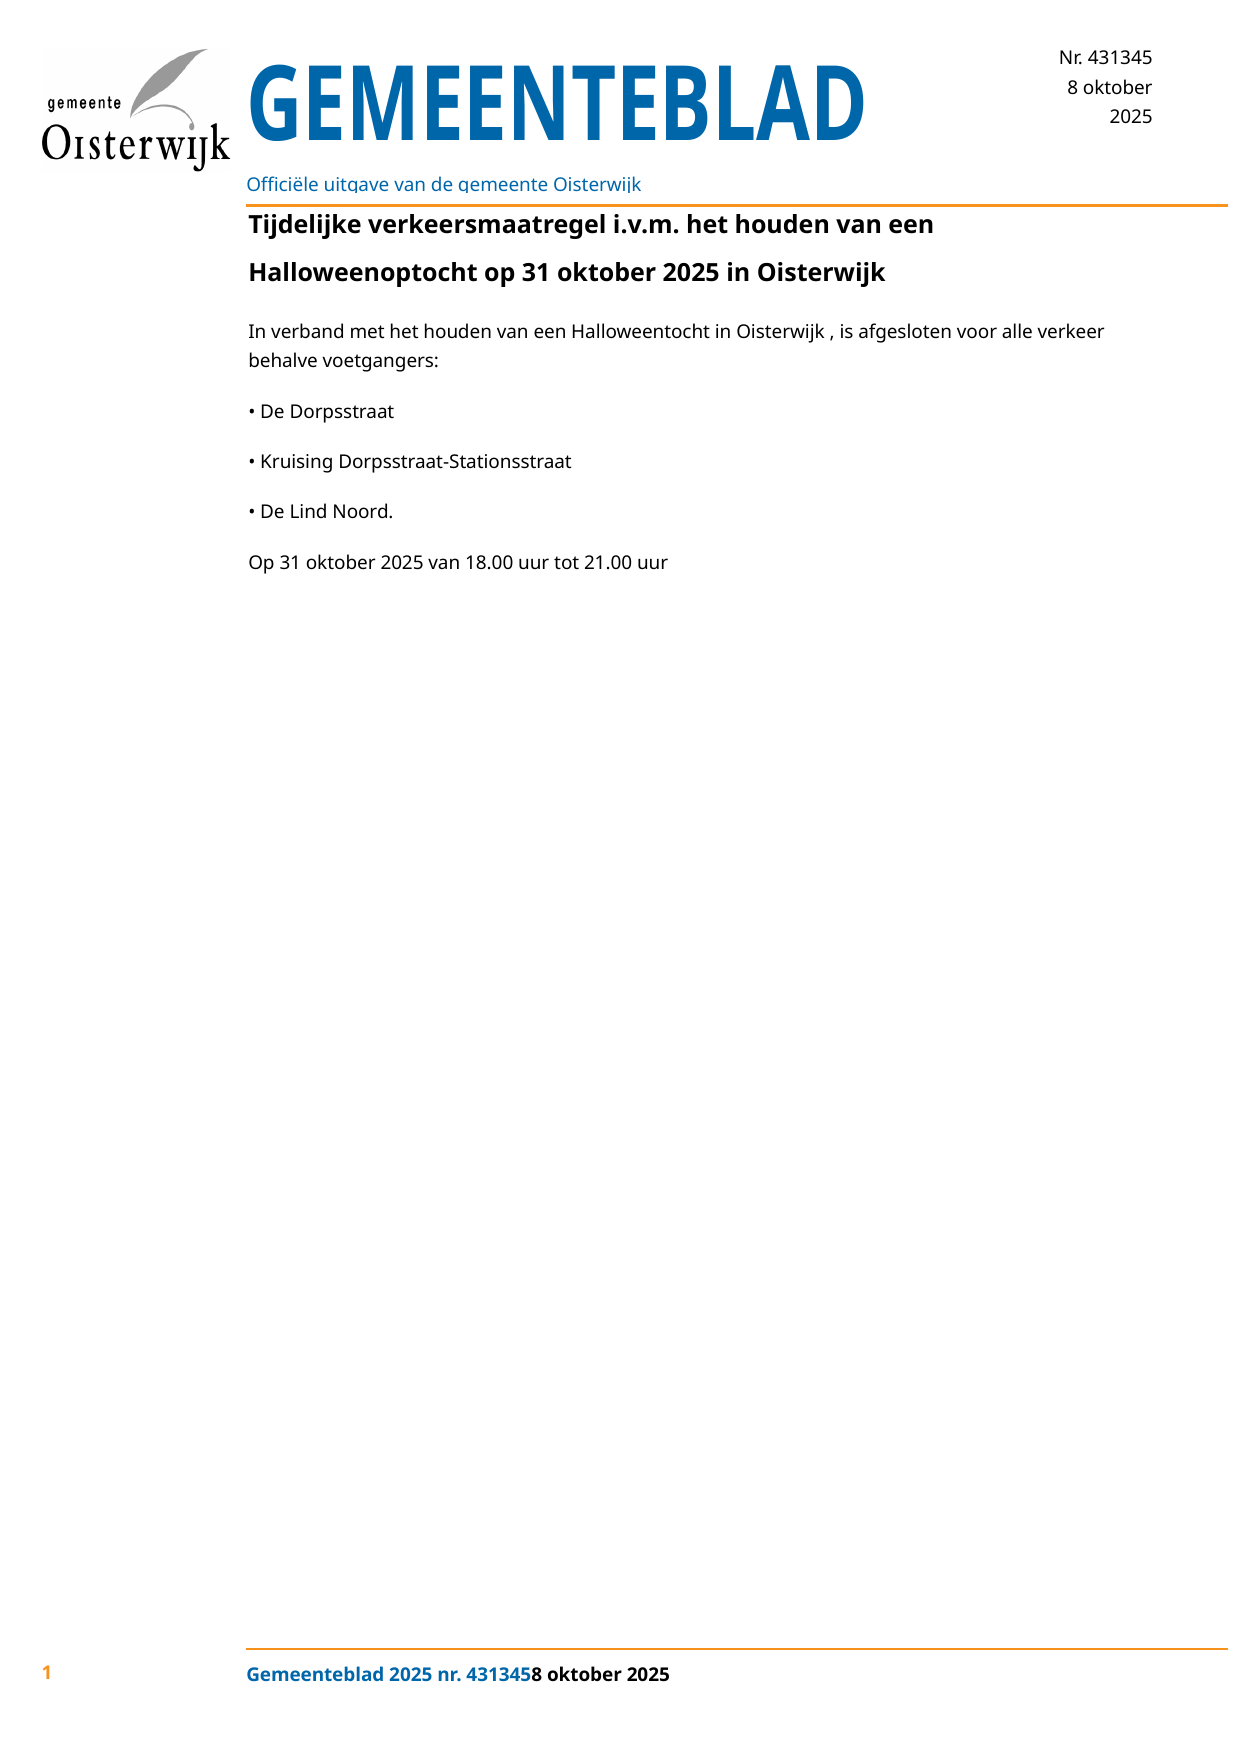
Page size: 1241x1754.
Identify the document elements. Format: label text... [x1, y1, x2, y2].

text • De Lind Noord. [248, 499, 1152, 524]
text • De Dorpsstraat [248, 398, 1152, 424]
text • Kruising Dorpsstraat-Stationsstraat [248, 448, 1152, 474]
text In verband met het houden van een Halloweentocht in Oisterwijk , is afgesloten voor alle verkeer behalve voetgangers: [248, 318, 1152, 373]
text Op 31 oktober 2025 van 18.00 uur tot 21.00 uur [248, 549, 1152, 575]
picture [41, 47, 231, 172]
text Tijdelijke verkeersmaatregel i.v.m. het houden van een Halloweenoptocht op 31 oktober 2025 in Oisterwijk [248, 207, 1152, 288]
